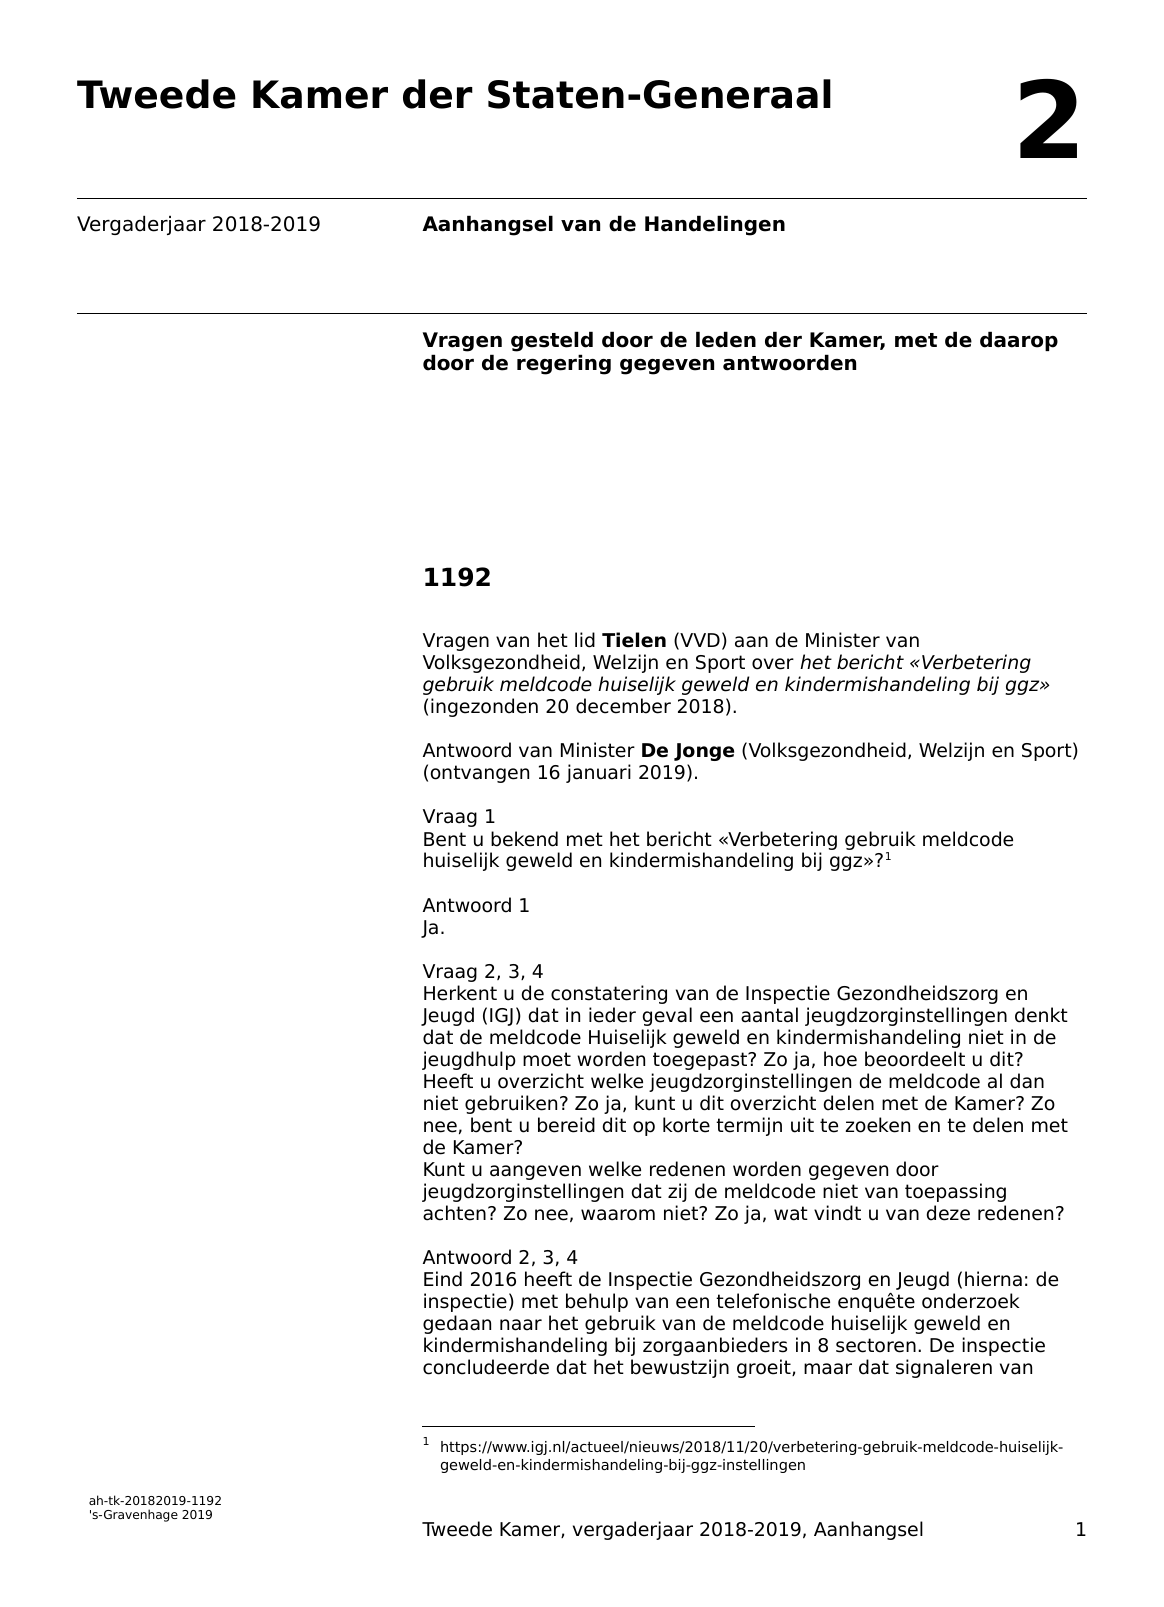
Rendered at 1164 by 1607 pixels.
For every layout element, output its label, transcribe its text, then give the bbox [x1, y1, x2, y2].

table_cell [77, 314, 422, 375]
text Eind 2016 heeft de Inspectie Gezondheidszorg en Jeugd (hierna: de inspectie) met behulp van een telefonische enquête onderzoek gedaan naar het gebruik van de meldcode huiselijk geweld en kindermishandeling bij zorgaanbieders in 8 sectoren. De inspectie concludeerde dat het bewustzijn groeit, maar dat signaleren van [422, 1269, 1087, 1378]
text Antwoord 1 [422, 894, 1087, 917]
table_cell Vergaderjaar 2018-2019 [77, 199, 422, 313]
table_header Tweede Kamer der Staten-Generaal [77, 59, 886, 198]
table_header 2 [886, 59, 1087, 198]
text 's-Gravenhage 2019 [88, 1508, 323, 1522]
table_cell Vragen gesteld door de leden der Kamer, met de daarop door de regering gegeven antwoorden [422, 314, 1087, 375]
text Herkent u de constatering van de Inspectie Gezondheidszorg en Jeugd (IGJ) dat in ieder geval een aantal jeugdzorginstellingen denkt dat de meldcode Huiselijk geweld en kindermishandeling niet in de jeugdhulp moet worden toegepast? Zo ja, hoe beoordeelt u dit? [422, 983, 1087, 1071]
text Antwoord 2, 3, 4 [422, 1247, 1087, 1269]
text Antwoord van Minister De Jonge (Volksgezondheid, Welzijn en Sport) (ontvangen 16 januari 2019). [422, 740, 1087, 784]
text Vraag 2, 3, 4 [422, 961, 1087, 983]
table_cell Aanhangsel van de Handelingen [422, 199, 1087, 313]
text ah-tk-20182019-1192 [88, 1494, 323, 1508]
text 1192 [422, 563, 1087, 592]
text Heeft u overzicht welke jeugdzorginstellingen de meldcode al dan niet gebruiken? Zo ja, kunt u dit overzicht delen met de Kamer? Zo nee, bent u bereid dit op korte termijn uit te zoeken en te delen met de Kamer? [422, 1071, 1087, 1158]
text Kunt u aangeven welke redenen worden gegeven door jeugdzorginstellingen dat zij de meldcode niet van toepassing achten? Zo nee, waarom niet? Zo ja, wat vindt u van deze redenen? [422, 1158, 1087, 1224]
text Ja. [422, 917, 1087, 938]
text Vragen van het lid Tielen (VVD) aan de Minister van Volksgezondheid, Welzijn en Sport over het bericht «Verbetering gebruik meldcode huiselijk geweld en kindermishandeling bij ggz» (ingezonden 20 december 2018). [422, 630, 1087, 718]
text Bent u bekend met het bericht «Verbetering gebruik meldcode huiselijk geweld en kindermishandeling bij ggz»? [422, 828, 1087, 872]
text https://www.igj.nl/actueel/nieuws/2018/11/20/verbetering-gebruik-meldcode-huiselijk-geweld-en-kindermishandeling-bij-ggz-instellingen [422, 1435, 1087, 1474]
text Vraag 1 [422, 806, 1087, 828]
